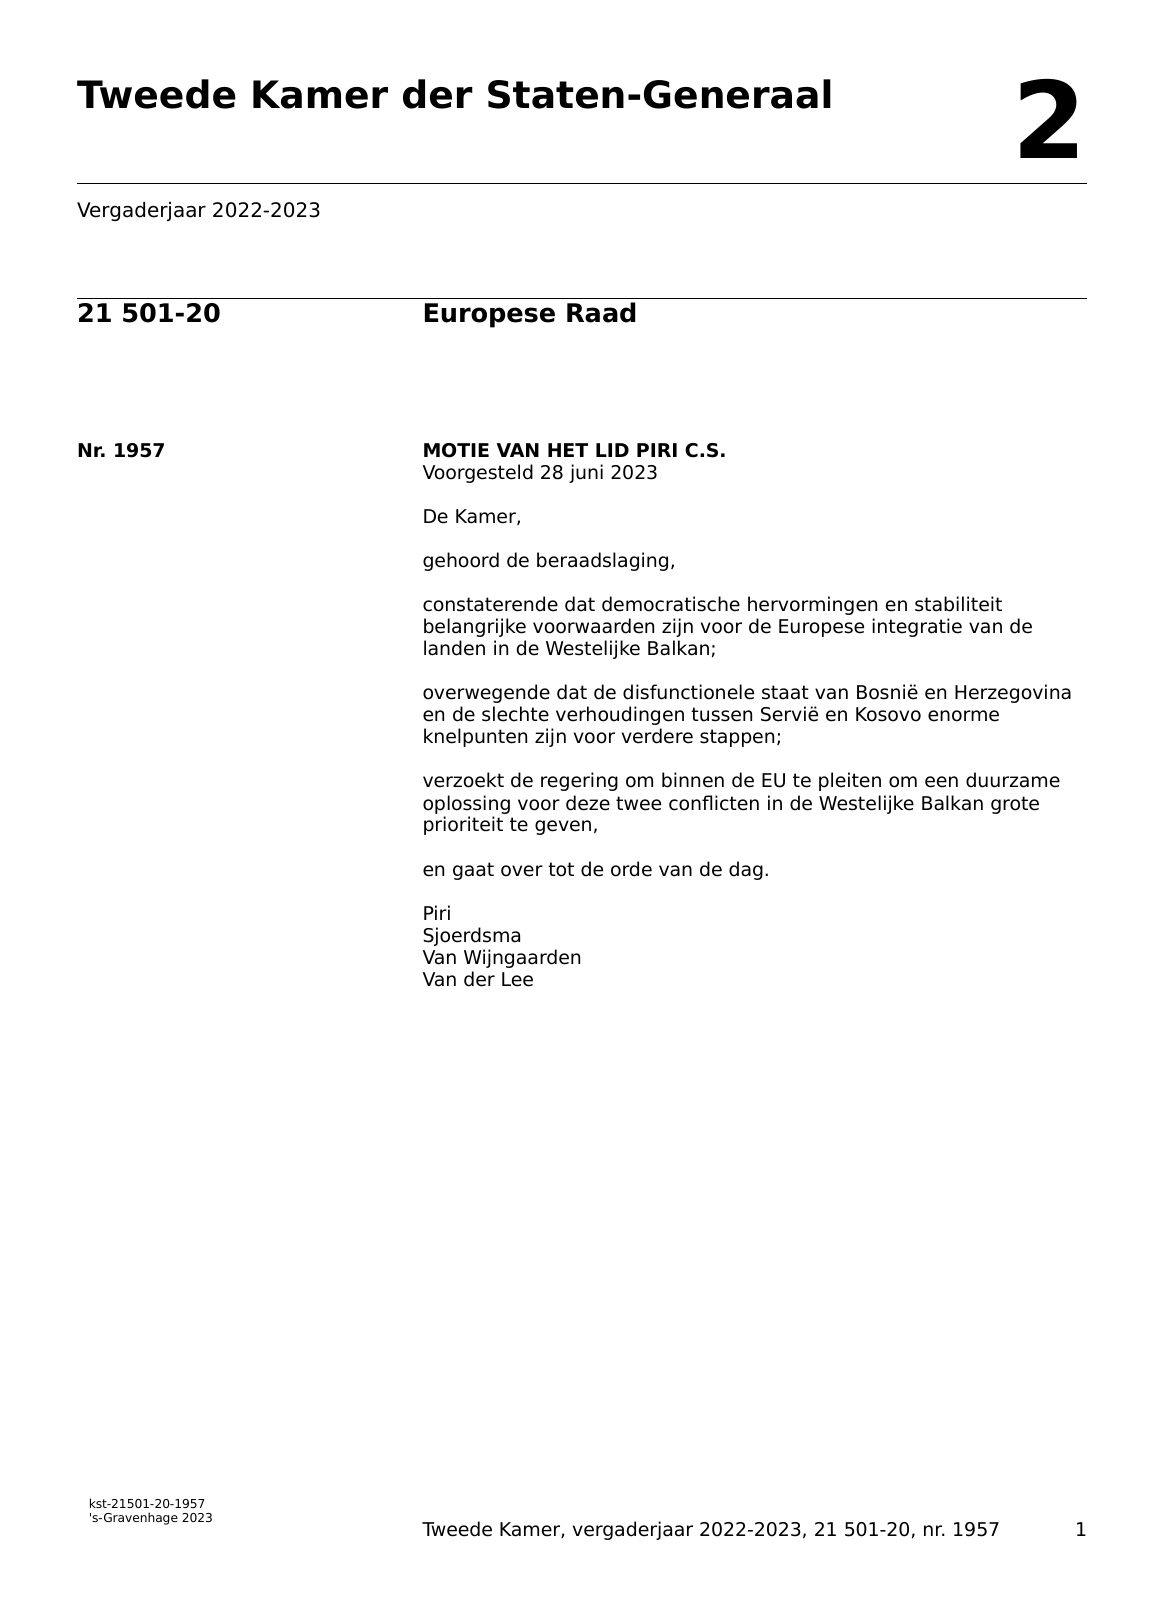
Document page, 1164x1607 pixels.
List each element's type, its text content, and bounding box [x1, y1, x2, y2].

text verzoekt de regering om binnen de EU te pleiten om een duurzame oplossing voor deze twee conflicten in de Westelijke Balkan grote prioriteit te geven, [422, 770, 1087, 836]
table_cell Vergaderjaar 2022-2023 [77, 184, 1087, 298]
text kst-21501-20-1957 [88, 1497, 323, 1511]
text Voorgesteld 28 juni 2023 [422, 462, 1087, 484]
subtitle Nr. 1957 MOTIE VAN HET LID PIRI C.S. [77, 440, 1087, 462]
text Sjoerdsma [422, 925, 1087, 947]
text De Kamer, [422, 506, 1087, 528]
text en gaat over tot de orde van de dag. [422, 858, 1087, 881]
text 's-Gravenhage 2023 [88, 1511, 323, 1525]
text constaterende dat democratische hervormingen en stabiliteit belangrijke voorwaarden zijn voor de Europese integratie van de landen in de Westelijke Balkan; [422, 594, 1087, 660]
text gehoord de beraadslaging, [422, 550, 1087, 572]
subtitle 21 501-20 Europese Raad [77, 299, 1087, 329]
table_header 2 [886, 59, 1087, 183]
text Van Wijngaarden [422, 947, 1087, 969]
text overwegende dat de disfunctionele staat van Bosnië en Herzegovina en de slechte verhoudingen tussen Servië en Kosovo enorme knelpunten zijn voor verdere stappen; [422, 682, 1087, 748]
text Van der Lee [422, 969, 1087, 991]
table_header Tweede Kamer der Staten-Generaal [77, 59, 886, 183]
text Piri [422, 903, 1087, 925]
